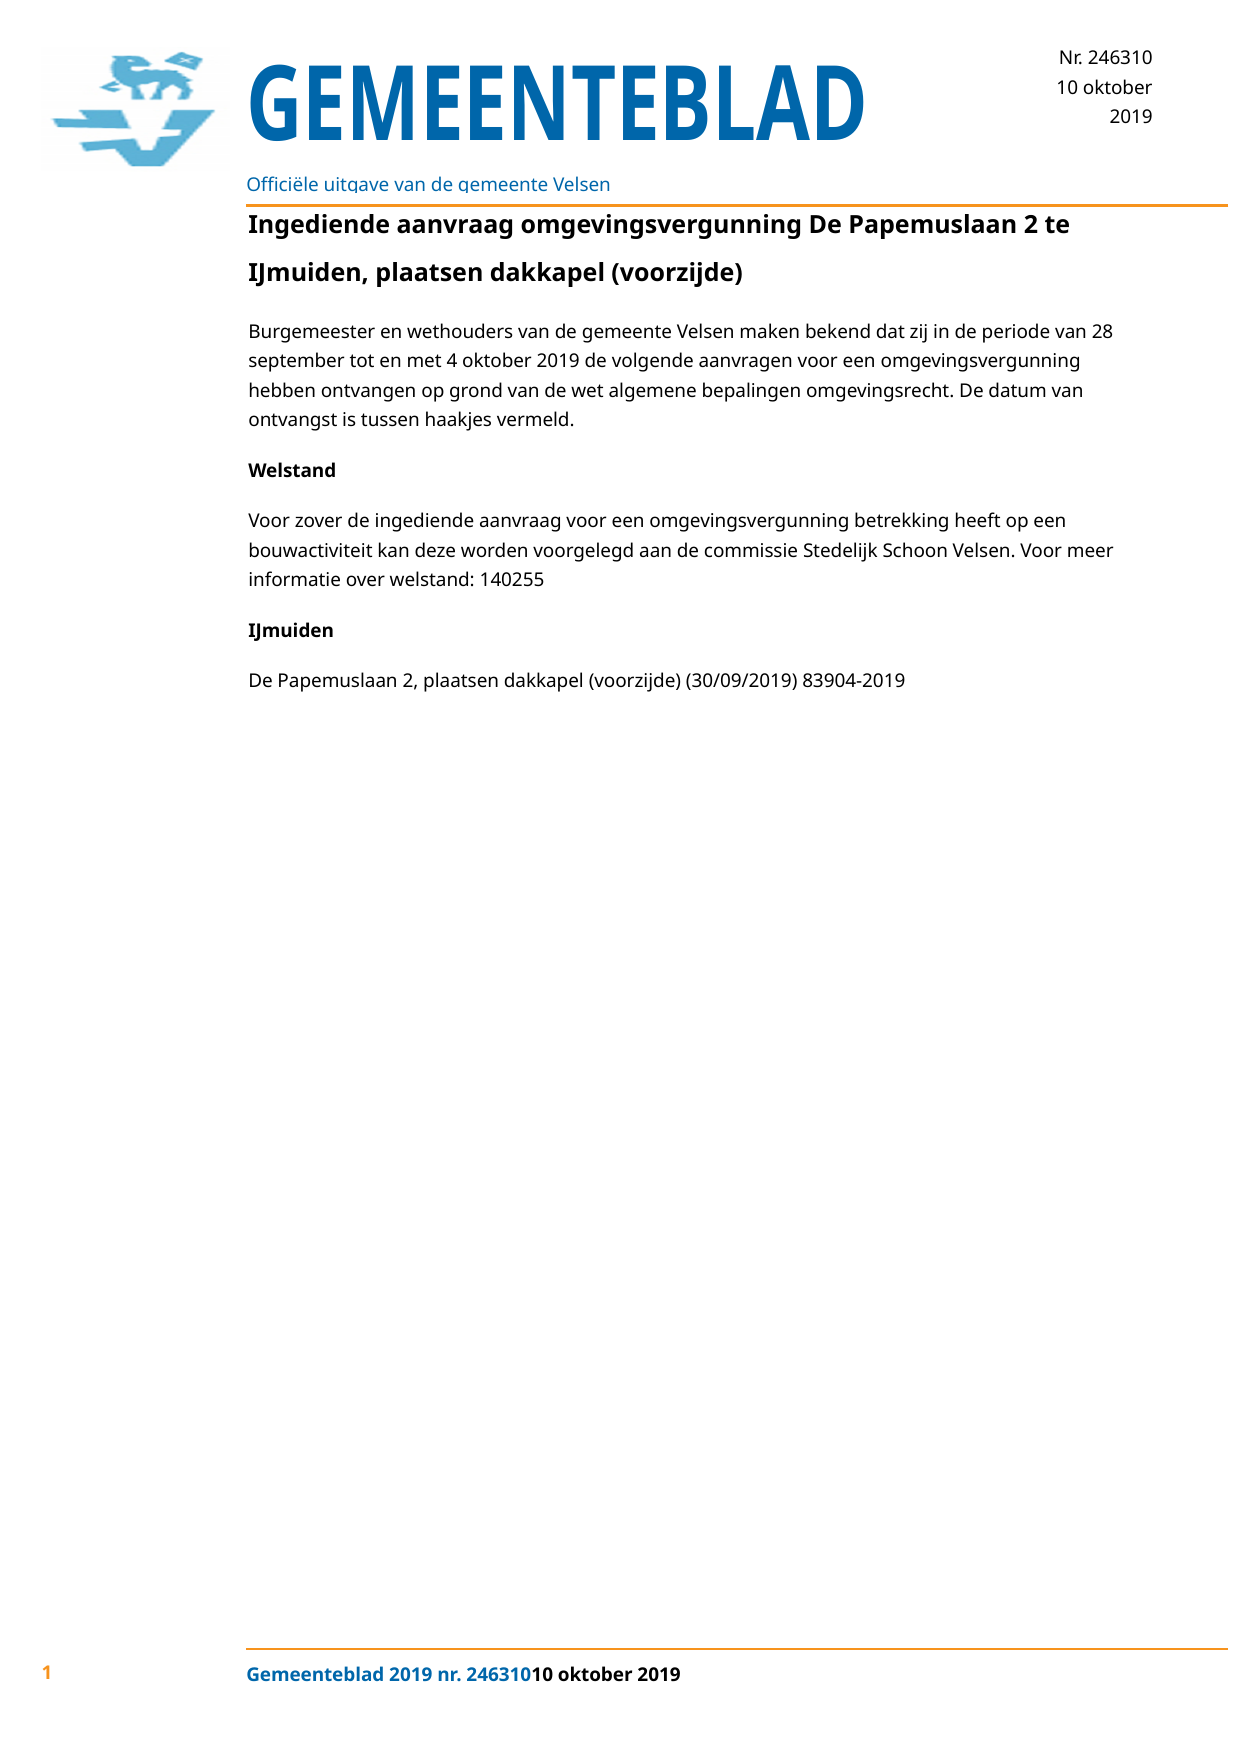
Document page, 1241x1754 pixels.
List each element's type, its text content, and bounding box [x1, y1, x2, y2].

text De Papemuslaan 2, plaatsen dakkapel (voorzijde) (30/09/2019) 83904-2019 [248, 667, 1152, 693]
text Welstand [248, 457, 1152, 483]
text Ingediende aanvraag omgevingsvergunning De Papemuslaan 2 te IJmuiden, plaatsen dakkapel (voorzijde) [248, 207, 1152, 288]
text Burgemeester en wethouders van de gemeente Velsen maken bekend dat zij in de periode van 28 september tot en met 4 oktober 2019 de volgende aanvragen voor een omgevingsvergunning hebben ontvangen op grond van de wet algemene bepalingen omgevingsrecht. De datum van ontvangst is tussen haakjes vermeld. [248, 318, 1152, 432]
picture [41, 47, 231, 172]
text Voor zover de ingediende aanvraag voor een omgevingsvergunning betrekking heeft op een bouwactiviteit kan deze worden voorgelegd aan de commissie Stedelijk Schoon Velsen. Voor meer informatie over welstand: 140255 [248, 507, 1152, 592]
text IJmuiden [248, 617, 1152, 643]
